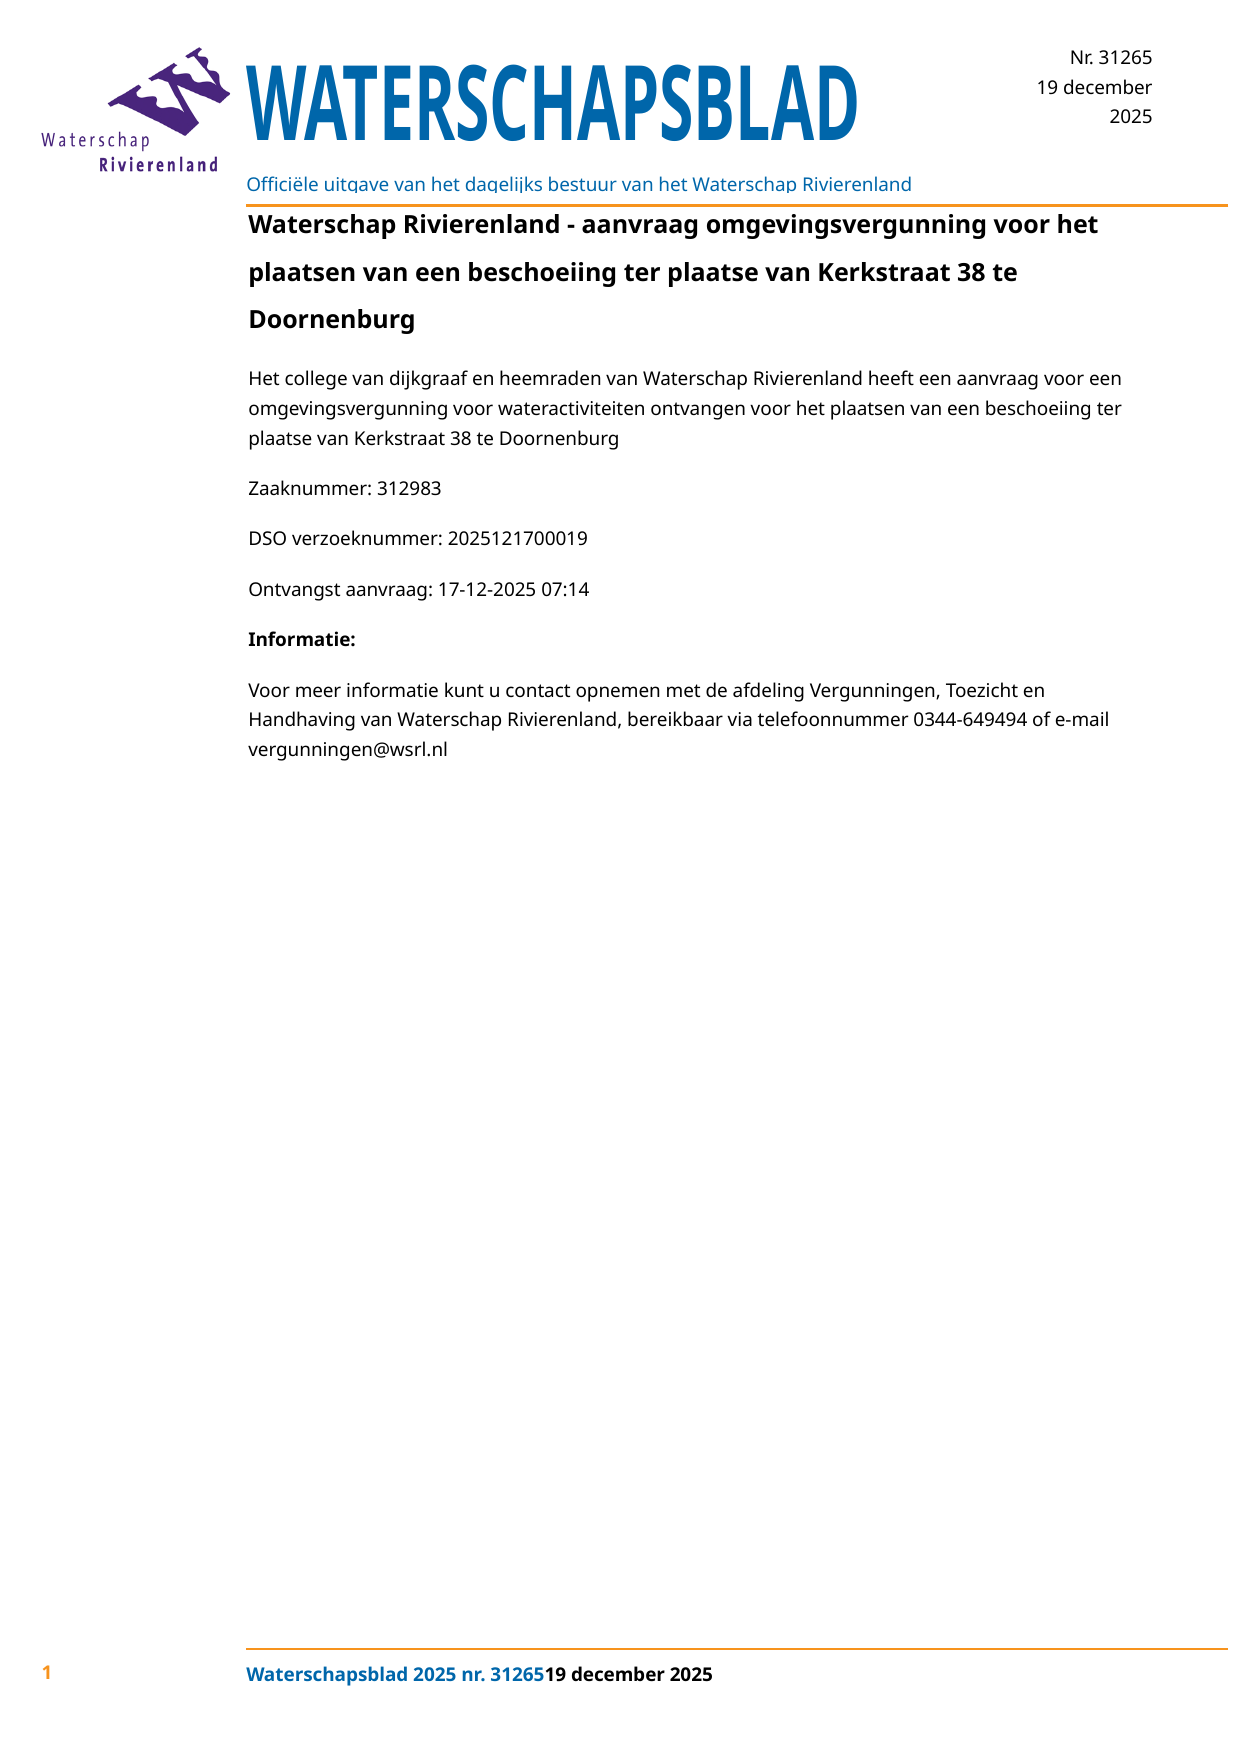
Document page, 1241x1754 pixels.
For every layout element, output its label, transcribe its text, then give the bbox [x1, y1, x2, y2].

text Waterschap Rivierenland - aanvraag omgevingsvergunning voor het plaatsen van een beschoeiing ter plaatse van Kerkstraat 38 te Doornenburg [248, 207, 1152, 336]
text DSO verzoeknummer: 2025121700019 [248, 526, 1152, 551]
text Ontvangst aanvraag: 17-12-2025 07:14 [248, 576, 1152, 602]
text Informatie: [248, 626, 1152, 652]
text Zaaknummer: 312983 [248, 475, 1152, 501]
text Het college van dijkgraaf en heemraden van Waterschap Rivierenland heeft een aanvraag voor een omgevingsvergunning voor wateractiviteiten ontvangen voor het plaatsen van een beschoeiing ter plaatse van Kerkstraat 38 te Doornenburg [248, 366, 1152, 450]
picture [41, 47, 231, 172]
text Voor meer informatie kunt u contact opnemen met de afdeling Vergunningen, Toezicht en Handhaving van Waterschap Rivierenland, bereikbaar via telefoonnummer 0344-649494 of e-mail vergunningen@wsrl.nl [248, 677, 1152, 762]
